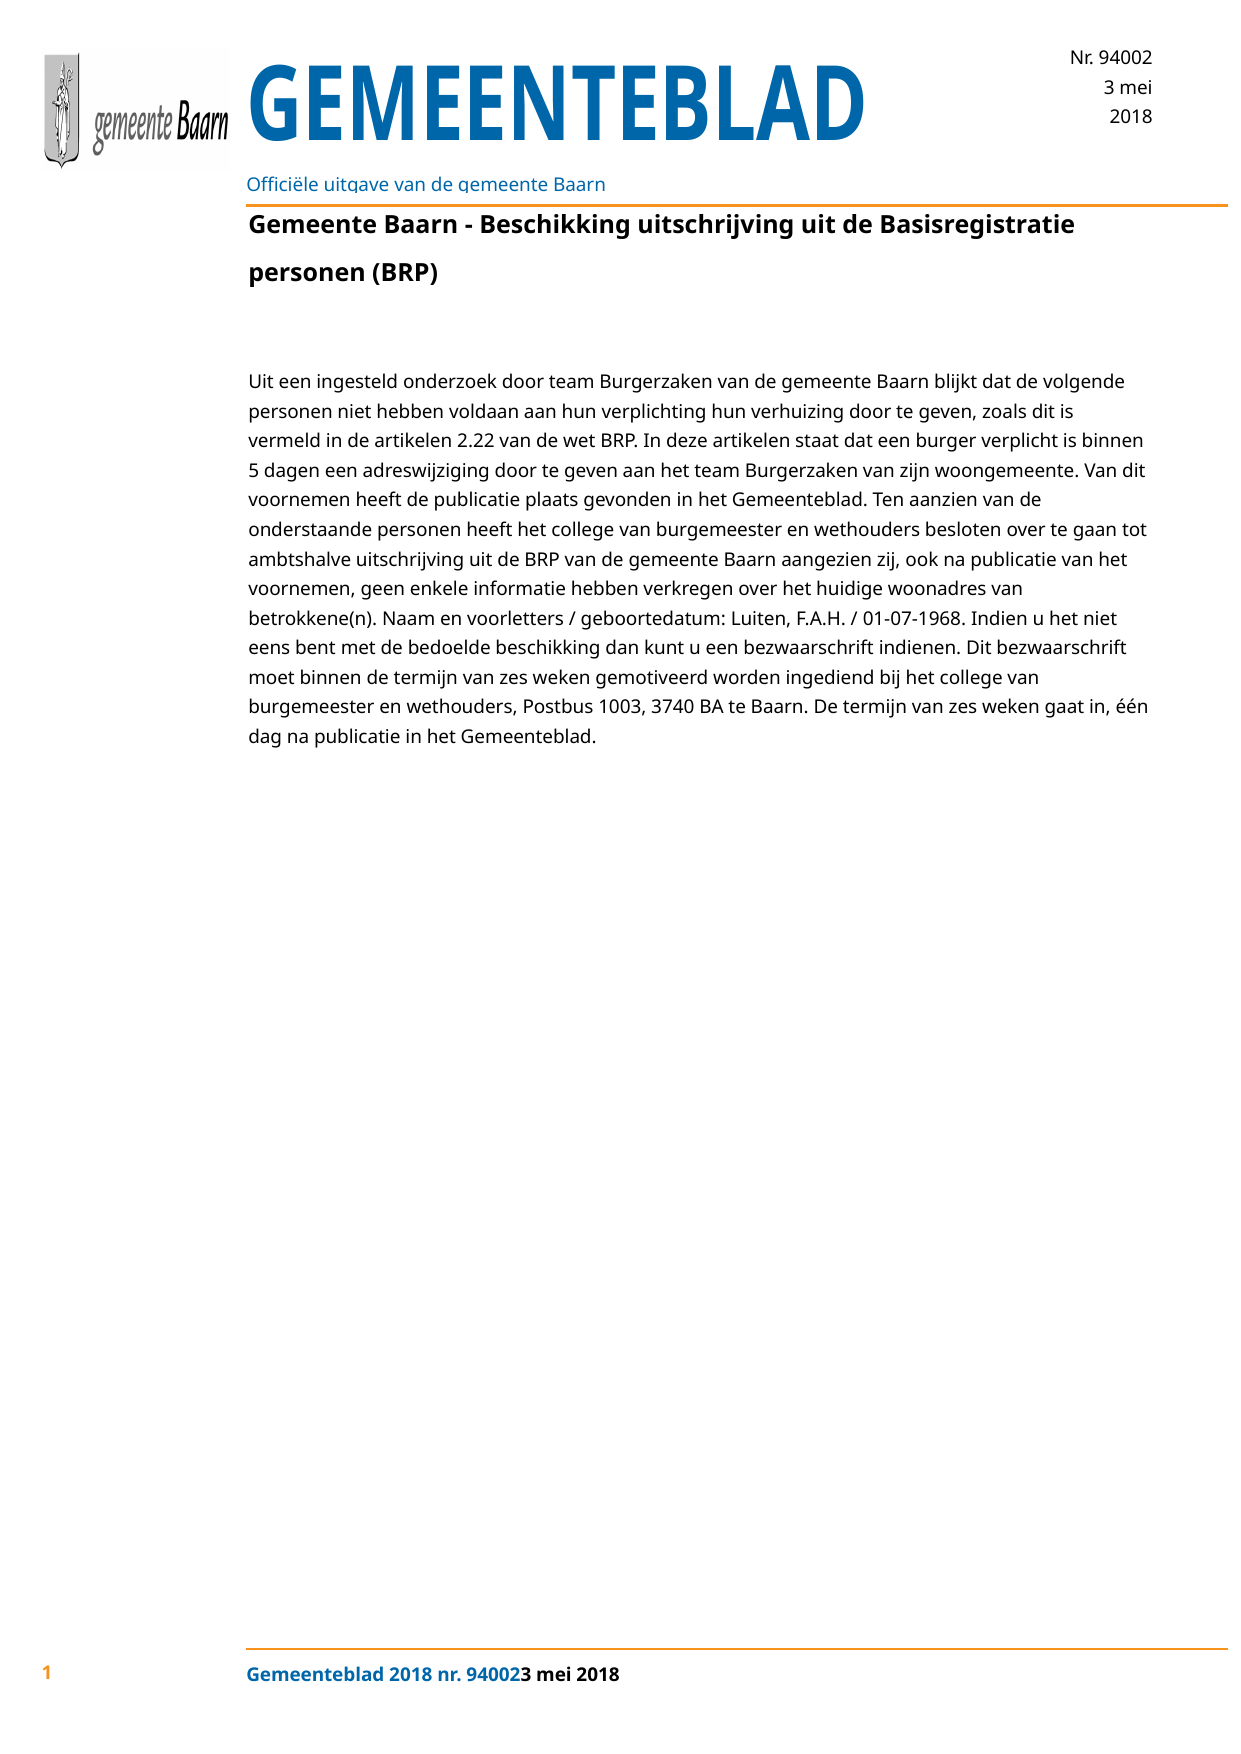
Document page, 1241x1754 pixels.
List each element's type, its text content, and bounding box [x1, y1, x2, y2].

text Uit een ingesteld onderzoek door team Burgerzaken van de gemeente Baarn blijkt dat de volgende personen niet hebben voldaan aan hun verplichting hun verhuizing door te geven, zoals dit is vermeld in de artikelen 2.22 van de wet BRP. In deze artikelen staat dat een burger verplicht is binnen 5 dagen een adreswijziging door te geven aan het team Burgerzaken van zijn woongemeente. Van dit voornemen heeft de publicatie plaats gevonden in het Gemeenteblad. Ten aanzien van de onderstaande personen heeft het college van burgemeester en wethouders besloten over te gaan tot ambtshalve uitschrijving uit de BRP van de gemeente Baarn aangezien zij, ook na publicatie van het voornemen, geen enkele informatie hebben verkregen over het huidige woonadres van betrokkene(n). Naam en voorletters / geboortedatum: Luiten, F.A.H. / 01-07-1968. Indien u het niet eens bent met de bedoelde beschikking dan kunt u een bezwaarschrift indienen. Dit bezwaarschrift moet binnen de termijn van zes weken gemotiveerd worden ingediend bij het college van burgemeester en wethouders, Postbus 1003, 3740 BA te Baarn. De termijn van zes weken gaat in, één dag na publicatie in het Gemeenteblad. [248, 368, 1152, 749]
text Gemeente Baarn - Beschikking uitschrijving uit de Basisregistratie personen (BRP) [248, 207, 1152, 288]
picture [41, 47, 231, 172]
